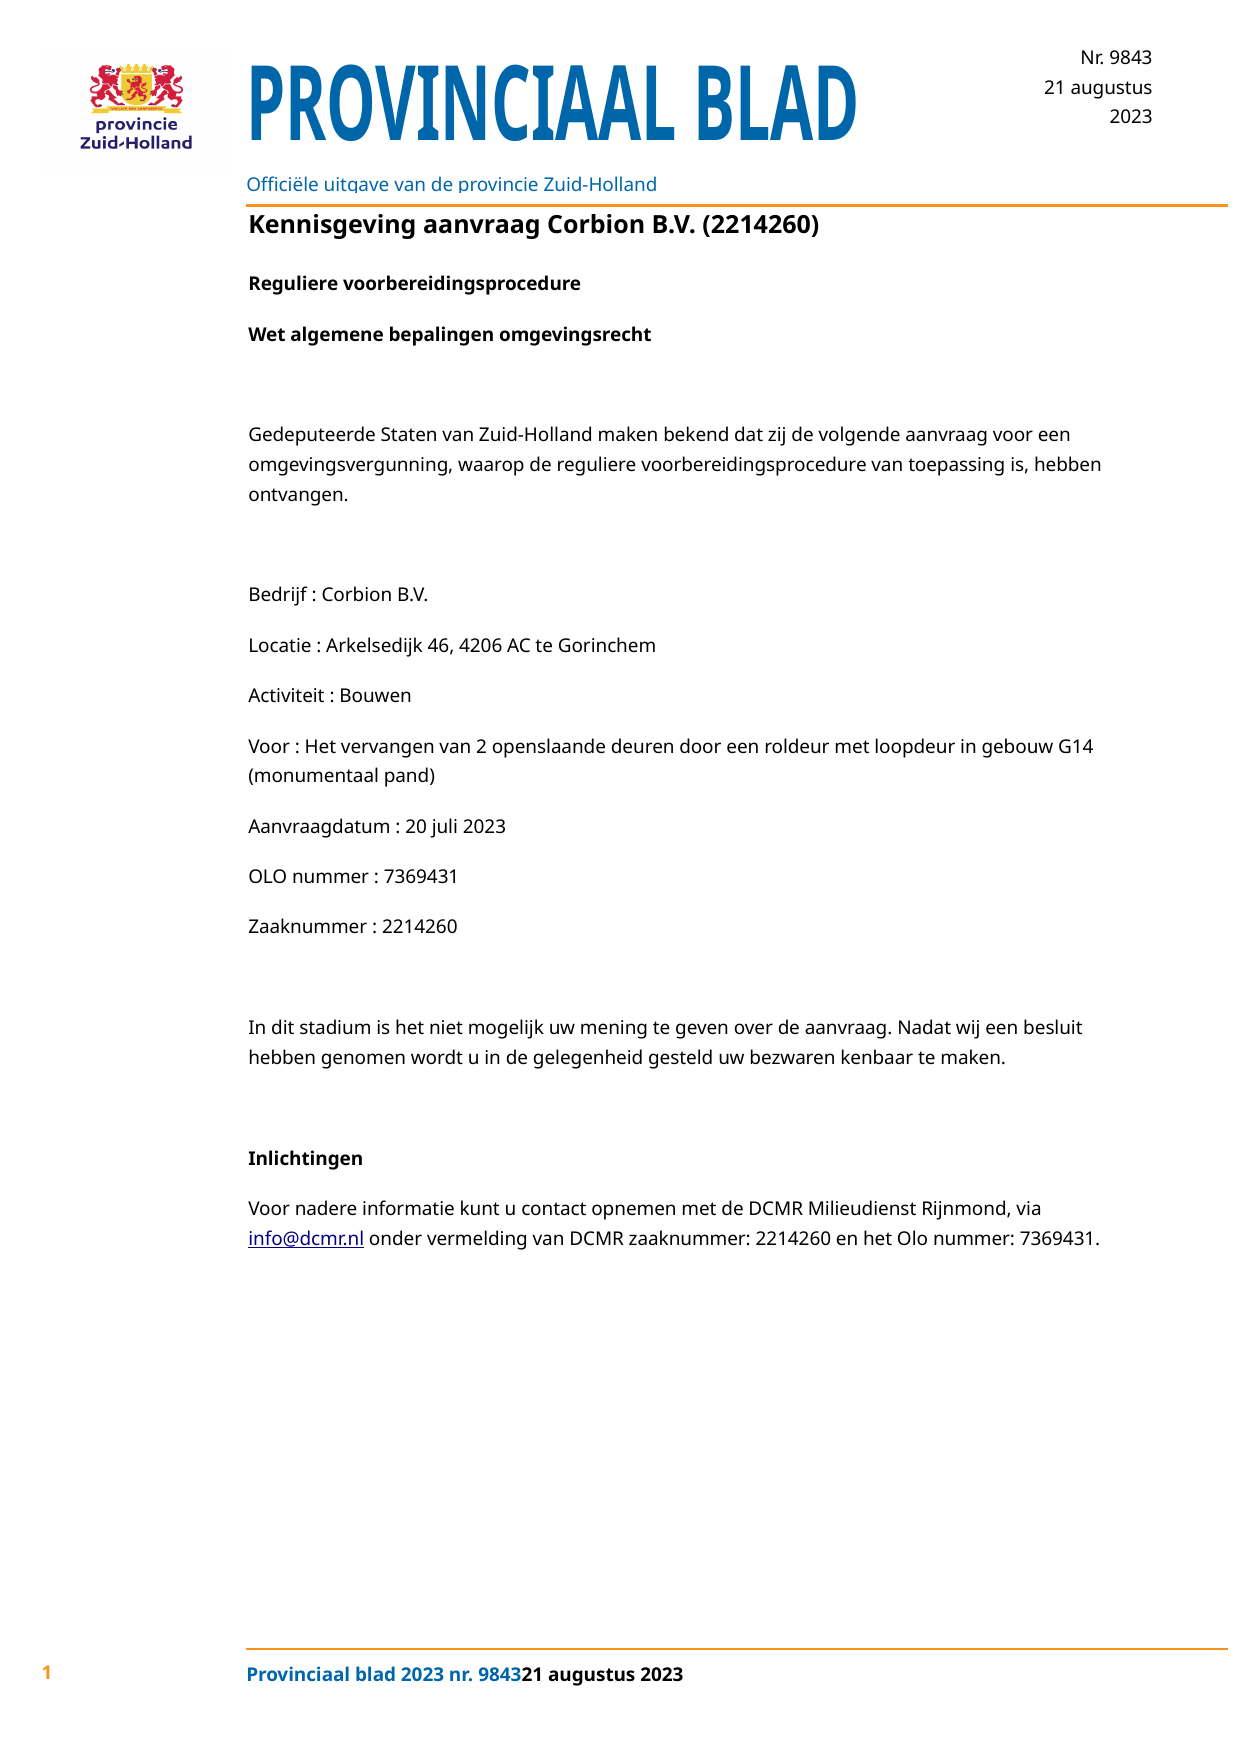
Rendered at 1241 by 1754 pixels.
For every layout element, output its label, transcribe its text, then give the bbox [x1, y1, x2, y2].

text Bedrijf : Corbion B.V. [248, 582, 1152, 607]
text Wet algemene bepalingen omgevingsrecht [248, 321, 1152, 346]
text Voor : Het vervangen van 2 openslaande deuren door een roldeur met loopdeur in gebouw G14 (monumentaal pand) [248, 733, 1152, 788]
text Zaaknummer : 2214260 [248, 914, 1152, 939]
text Aanvraagdatum : 20 juli 2023 [248, 813, 1152, 838]
picture [41, 47, 231, 172]
text Voor nadere informatie kunt u contact opnemen met de DCMR Milieudienst Rijnmond, via info@dcmr.nl onder vermelding van DCMR zaaknummer: 2214260 en het Olo nummer: 7369431. [248, 1195, 1152, 1251]
text Kennisgeving aanvraag Corbion B.V. (2214260) [248, 207, 1152, 241]
text Inlichtingen [248, 1145, 1152, 1171]
text OLO nummer : 7369431 [248, 863, 1152, 889]
text Locatie : Arkelsedijk 46, 4206 AC te Gorinchem [248, 632, 1152, 658]
text Gedeputeerde Staten van Zuid-Holland maken bekend dat zij de volgende aanvraag voor een omgevingsvergunning, waarop de reguliere voorbereidingsprocedure van toepassing is, hebben ontvangen. [248, 422, 1152, 506]
text Reguliere voorbereidingsprocedure [248, 270, 1152, 296]
text In dit stadium is het niet mogelijk uw mening te geven over de aanvraag. Nadat wij een besluit hebben genomen wordt u in de gelegenheid gesteld uw bezwaren kenbaar te maken. [248, 1014, 1152, 1070]
text Activiteit : Bouwen [248, 682, 1152, 708]
